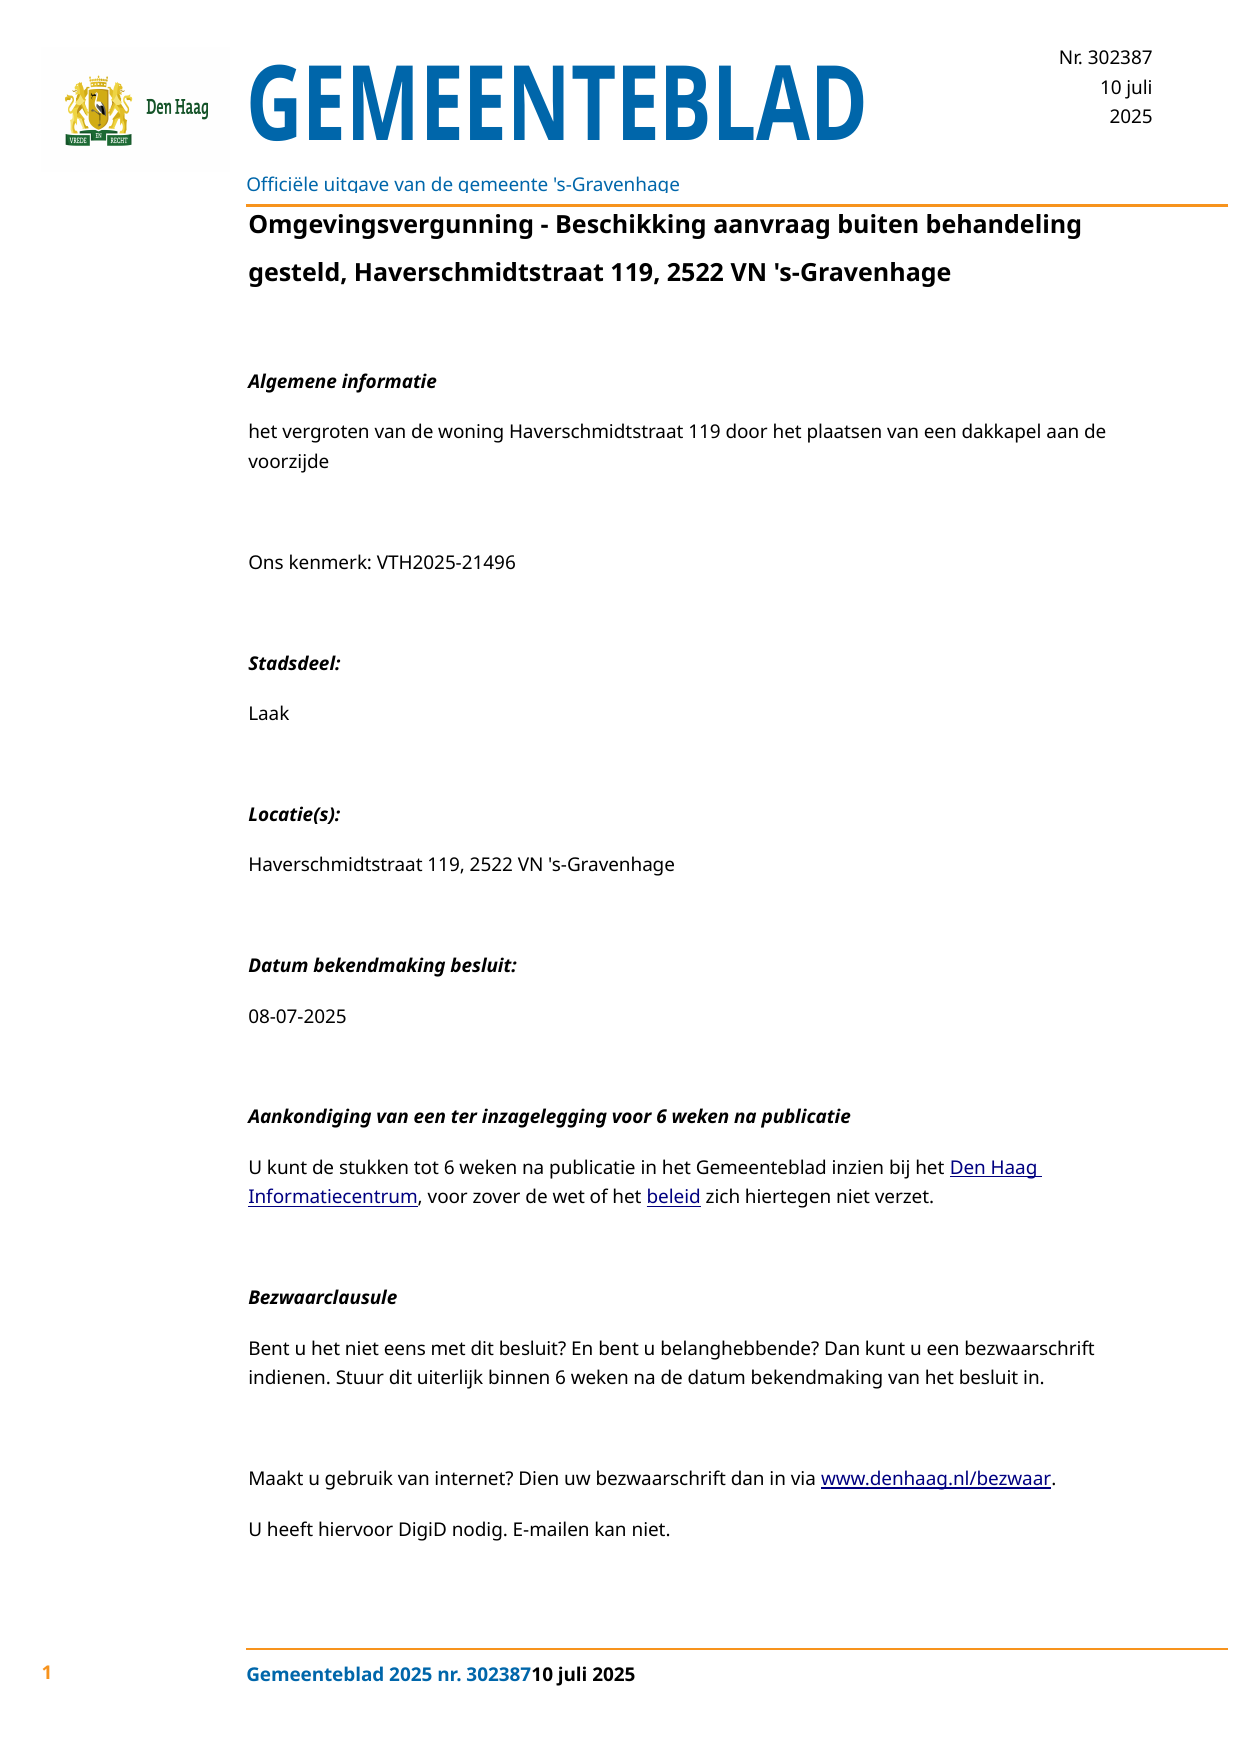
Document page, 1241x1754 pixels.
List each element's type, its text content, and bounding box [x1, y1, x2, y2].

text Ons kenmerk: VTH2025-21496 [248, 549, 1152, 575]
text Bent u het niet eens met dit besluit? En bent u belanghebbende? Dan kunt u een bezwaarschrift indienen. Stuur dit uiterlijk binnen 6 weken na de datum bekendmaking van het besluit in. [248, 1335, 1152, 1390]
text Laak [248, 700, 1152, 726]
text Bezwaarclausule [248, 1284, 1152, 1310]
text 08-07-2025 [248, 1003, 1152, 1029]
text Datum bekendmaking besluit: [248, 952, 1152, 978]
picture [41, 47, 231, 172]
text Stadsdeel: [248, 650, 1152, 676]
text U heeft hiervoor DigiD nodig. E-mailen kan niet. [248, 1516, 1152, 1542]
text Algemene informatie [248, 368, 1152, 394]
text U kunt de stukken tot 6 weken na publicatie in het Gemeenteblad inzien bij het Den Haag Informatiecentrum, voor zover de wet of het beleid zich hiertegen niet verzet. [248, 1154, 1152, 1209]
text Locatie(s): [248, 801, 1152, 827]
text Aankondiging van een ter inzagelegging voor 6 weken na publicatie [248, 1104, 1152, 1129]
text Maakt u gebruik van internet? Dien uw bezwaarschrift dan in via www.denhaag.nl/bezwaar. [248, 1465, 1152, 1491]
text het vergroten van de woning Haverschmidtstraat 119 door het plaatsen van een dakkapel aan de voorzijde [248, 419, 1152, 474]
text Haverschmidtstraat 119, 2522 VN 's-Gravenhage [248, 852, 1152, 877]
text Omgevingsvergunning - Beschikking aanvraag buiten behandeling gesteld, Haverschmidtstraat 119, 2522 VN 's-Gravenhage [248, 207, 1152, 288]
